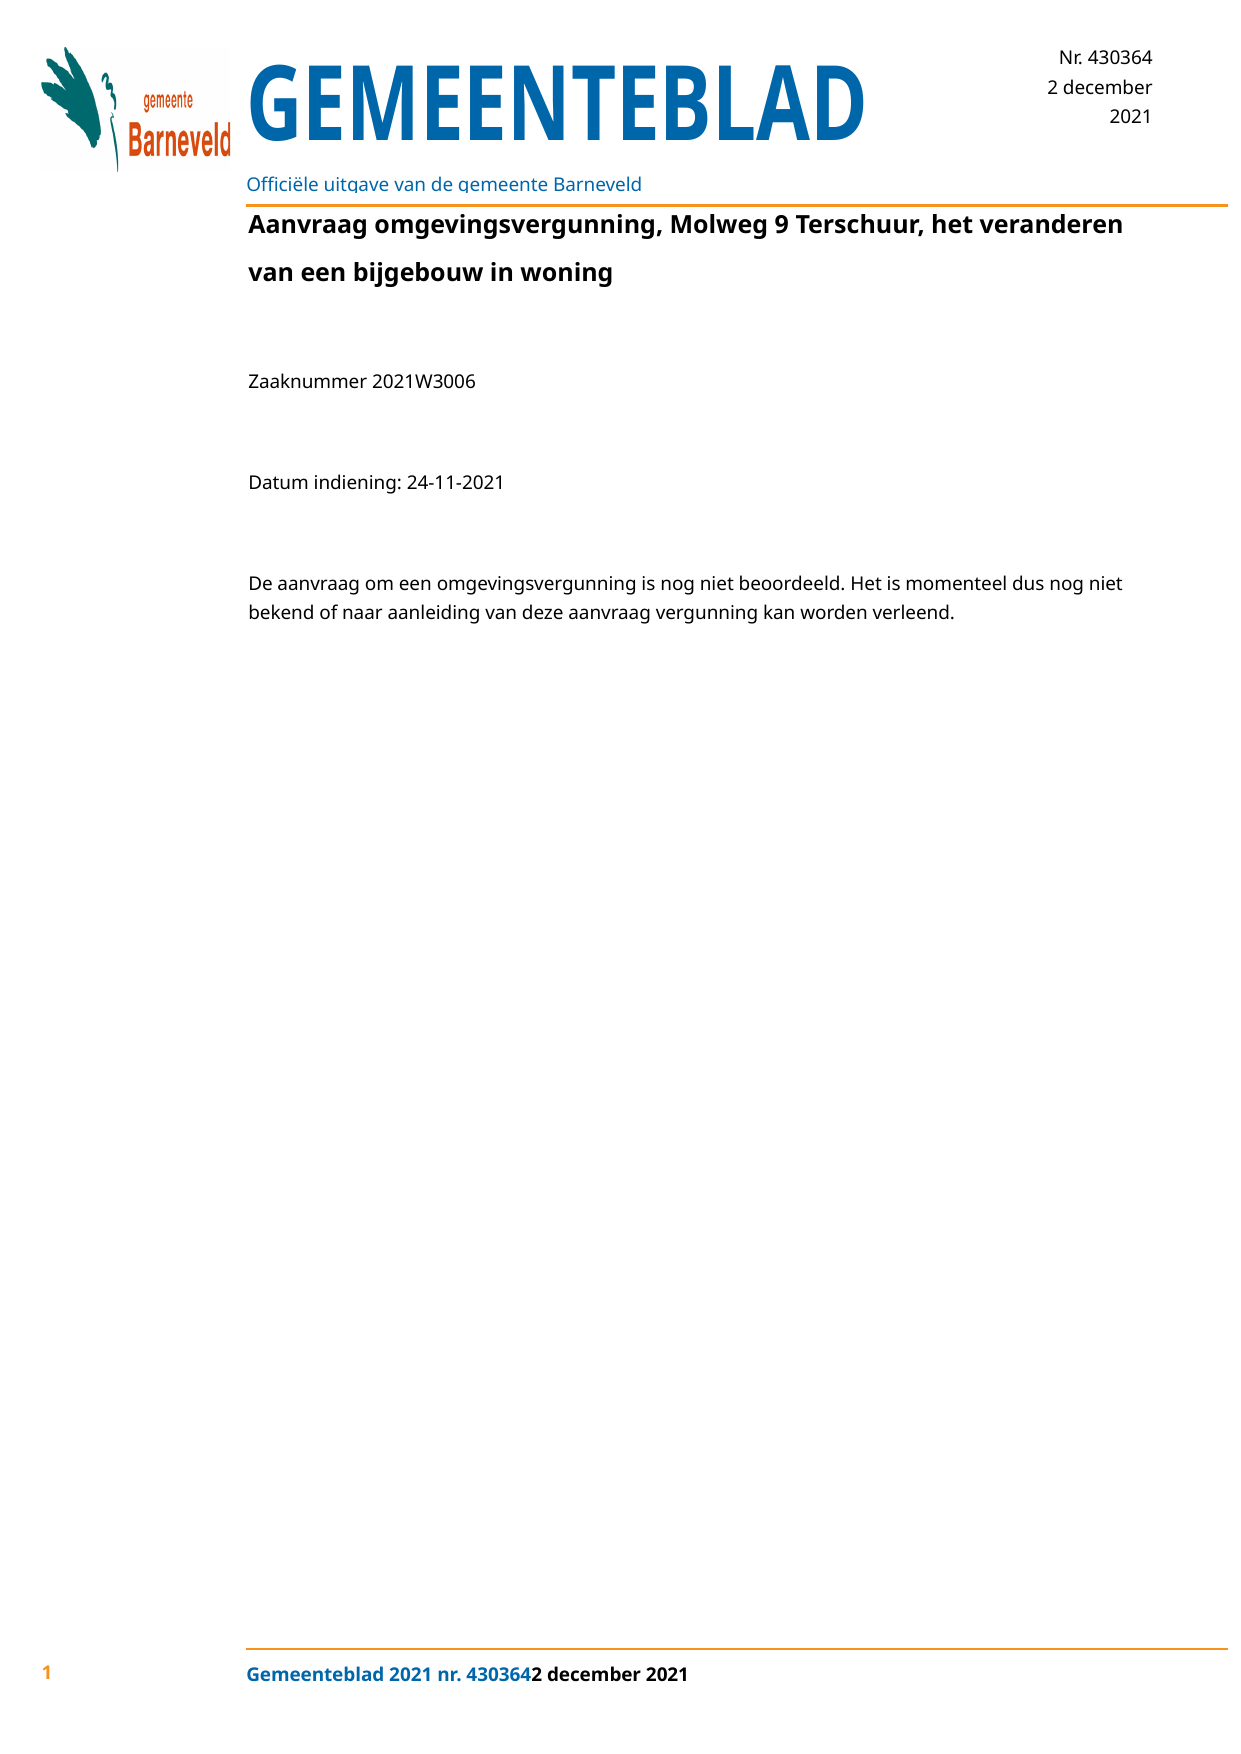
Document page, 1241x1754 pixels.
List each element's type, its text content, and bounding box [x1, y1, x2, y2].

text Datum indiening: 24-11-2021 [248, 469, 1152, 495]
text De aanvraag om een omgevingsvergunning is nog niet beoordeeld. Het is momenteel dus nog niet bekend of naar aanleiding van deze aanvraag vergunning kan worden verleend. [248, 570, 1152, 625]
text Aanvraag omgevingsvergunning, Molweg 9 Terschuur, het veranderen van een bijgebouw in woning [248, 207, 1152, 288]
picture [41, 47, 231, 172]
text Zaaknummer 2021W3006 [248, 368, 1152, 394]
